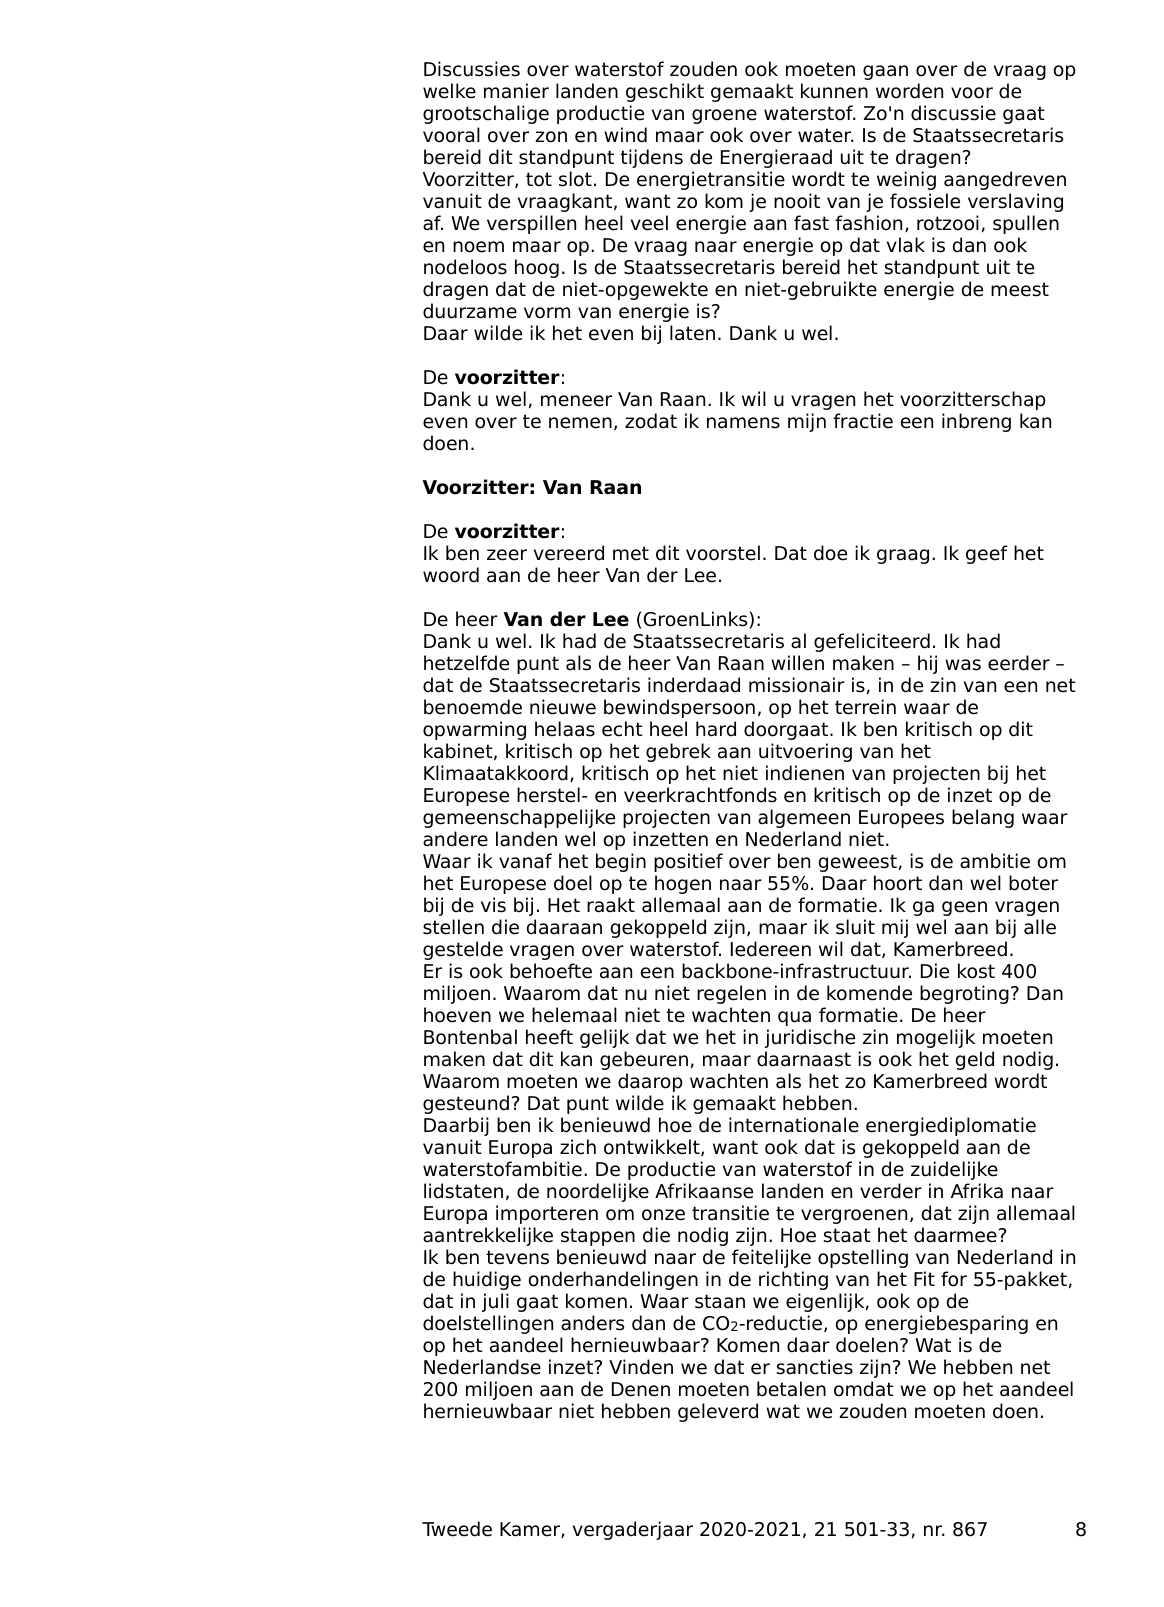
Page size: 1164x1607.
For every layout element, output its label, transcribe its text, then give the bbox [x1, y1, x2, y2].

subtitle Voorzitter: Van Raan [422, 477, 1087, 499]
text Dank u wel. Ik had de Staatssecretaris al gefeliciteerd. Ik had hetzelfde punt als de heer Van Raan willen maken – hij was eerder – dat de Staatssecretaris inderdaad missionair is, in de zin van een net benoemde nieuwe bewindspersoon, op het terrein waar de opwarming helaas echt heel hard doorgaat. Ik ben kritisch op dit kabinet, kritisch op het gebrek aan uitvoering van het Klimaatakkoord, kritisch op het niet indienen van projecten bij het Europese herstel- en veerkrachtfonds en kritisch op de inzet op de gemeenschappelijke projecten van algemeen Europees belang waar andere landen wel op inzetten en Nederland niet. [422, 631, 1087, 851]
text De voorzitter: [422, 521, 1087, 543]
text Daar wilde ik het even bij laten. Dank u wel. [422, 323, 1087, 345]
text De heer Van der Lee (GroenLinks): [422, 609, 1087, 631]
text Discussies over waterstof zouden ook moeten gaan over de vraag op welke manier landen geschikt gemaakt kunnen worden voor de grootschalige productie van groene waterstof. Zo'n discussie gaat vooral over zon en wind maar ook over water. Is de Staatssecretaris bereid dit standpunt tijdens de Energieraad uit te dragen? [422, 59, 1087, 169]
text Er is ook behoefte aan een backbone-infrastructuur. Die kost 400 miljoen. Waarom dat nu niet regelen in de komende begroting? Dan hoeven we helemaal niet te wachten qua formatie. De heer Bontenbal heeft gelijk dat we het in juridische zin mogelijk moeten maken dat dit kan gebeuren, maar daarnaast is ook het geld nodig. Waarom moeten we daarop wachten als het zo Kamerbreed wordt gesteund? Dat punt wilde ik gemaakt hebben. [422, 961, 1087, 1115]
text Ik ben zeer vereerd met dit voorstel. Dat doe ik graag. Ik geef het woord aan de heer Van der Lee. [422, 543, 1087, 587]
text Waar ik vanaf het begin positief over ben geweest, is de ambitie om het Europese doel op te hogen naar 55%. Daar hoort dan wel boter bij de vis bij. Het raakt allemaal aan de formatie. Ik ga geen vragen stellen die daaraan gekoppeld zijn, maar ik sluit mij wel aan bij alle gestelde vragen over waterstof. Iedereen wil dat, Kamerbreed. [422, 851, 1087, 961]
text Dank u wel, meneer Van Raan. Ik wil u vragen het voorzitterschap even over te nemen, zodat ik namens mijn fractie een inbreng kan doen. [422, 389, 1087, 455]
text De voorzitter: [422, 367, 1087, 389]
text Ik ben tevens benieuwd naar de feitelijke opstelling van Nederland in de huidige onderhandelingen in de richting van het Fit for 55-pakket, dat in juli gaat komen. Waar staan we eigenlijk, ook op de doelstellingen anders dan de CO2-reductie, op energiebesparing en op het aandeel hernieuwbaar? Komen daar doelen? Wat is de Nederlandse inzet? Vinden we dat er sancties zijn? We hebben net 200 miljoen aan de Denen moeten betalen omdat we op het aandeel hernieuwbaar niet hebben geleverd wat we zouden moeten doen. [422, 1247, 1087, 1423]
text Voorzitter, tot slot. De energietransitie wordt te weinig aangedreven vanuit de vraagkant, want zo kom je nooit van je fossiele verslaving af. We verspillen heel veel energie aan fast fashion, rotzooi, spullen en noem maar op. De vraag naar energie op dat vlak is dan ook nodeloos hoog. Is de Staatssecretaris bereid het standpunt uit te dragen dat de niet-opgewekte en niet-gebruikte energie de meest duurzame vorm van energie is? [422, 169, 1087, 323]
text Daarbij ben ik benieuwd hoe de internationale energiediplomatie vanuit Europa zich ontwikkelt, want ook dat is gekoppeld aan de waterstofambitie. De productie van waterstof in de zuidelijke lidstaten, de noordelijke Afrikaanse landen en verder in Afrika naar Europa importeren om onze transitie te vergroenen, dat zijn allemaal aantrekkelijke stappen die nodig zijn. Hoe staat het daarmee? [422, 1115, 1087, 1247]
